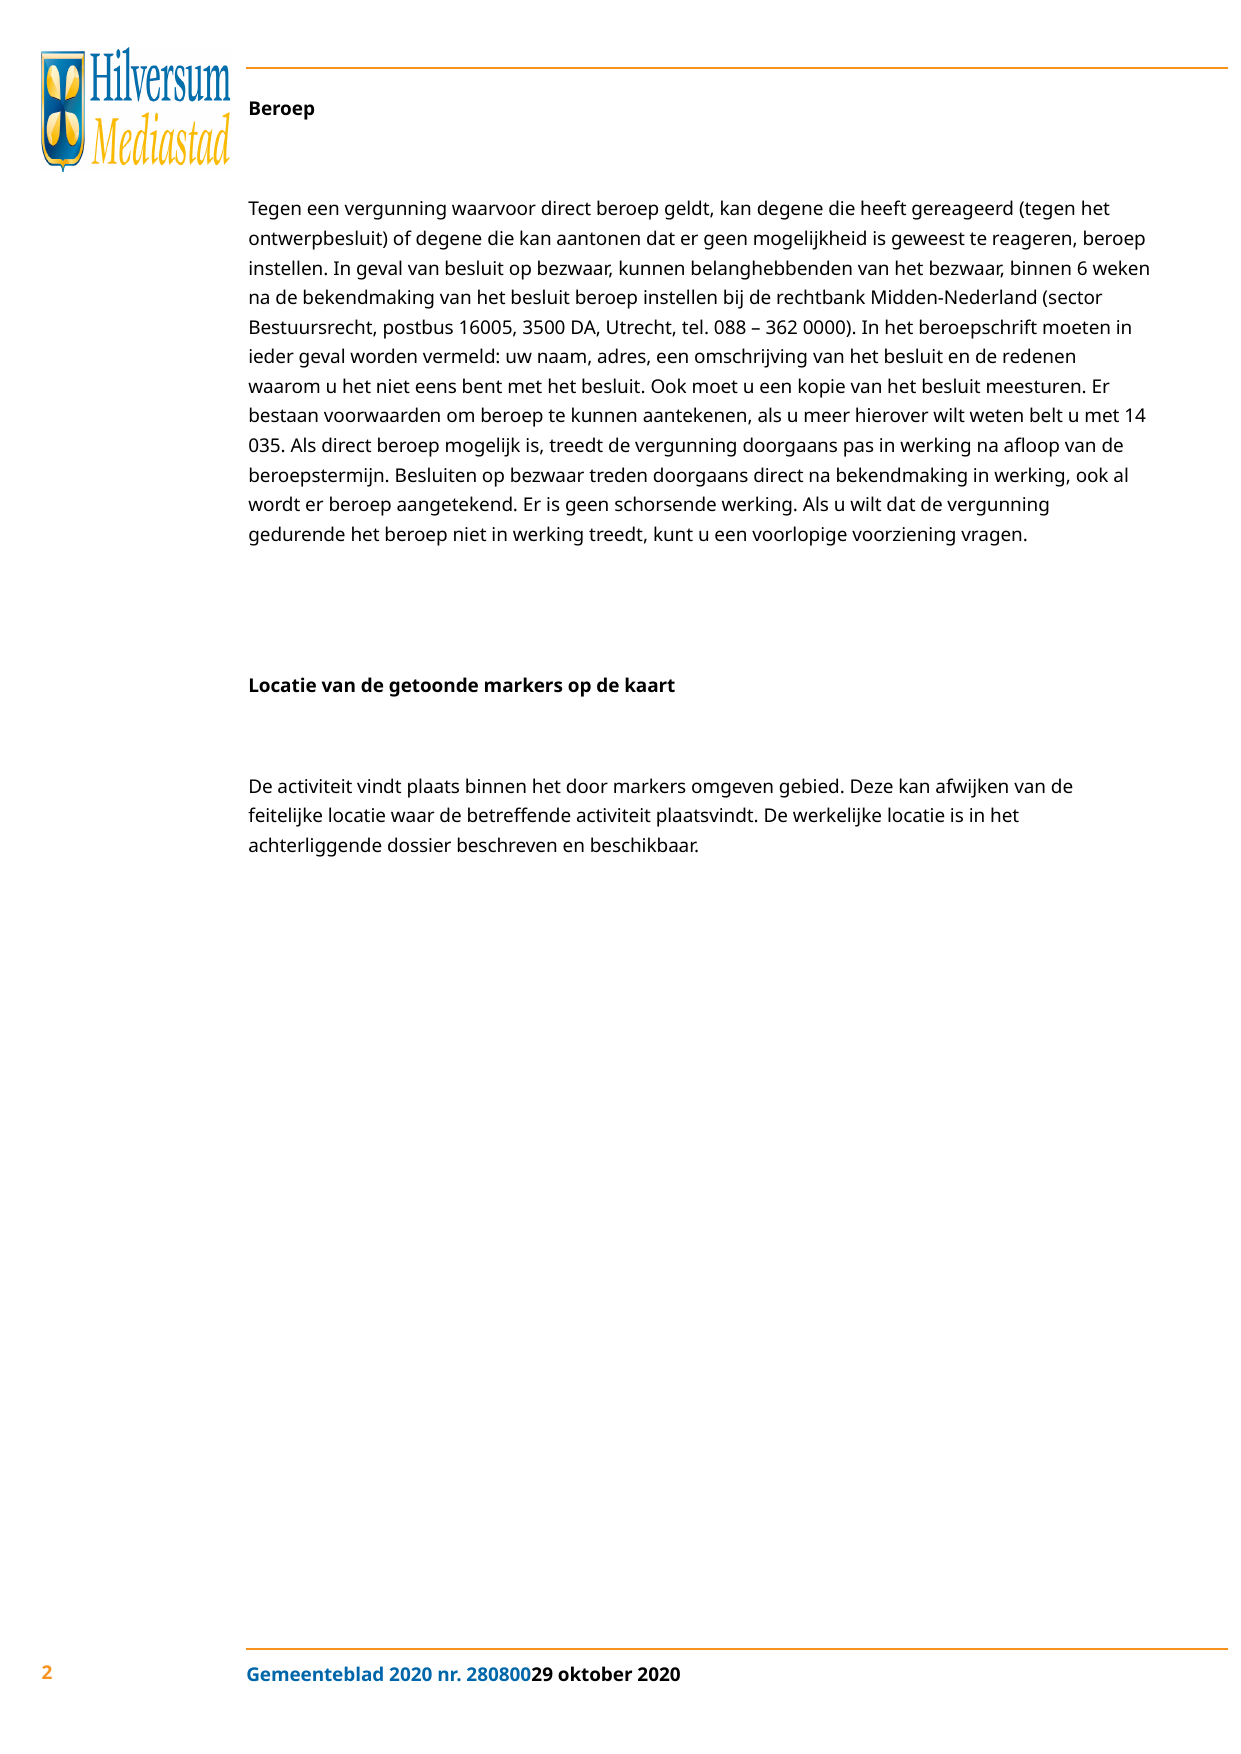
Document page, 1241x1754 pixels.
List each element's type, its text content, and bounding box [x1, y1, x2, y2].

text Tegen een vergunning waarvoor direct beroep geldt, kan degene die heeft gereageerd (tegen het ontwerpbesluit) of degene die kan aantonen dat er geen mogelijkheid is geweest te reageren, beroep instellen. In geval van besluit op bezwaar, kunnen belanghebbenden van het bezwaar, binnen 6 weken na de bekendmaking van het besluit beroep instellen bij de rechtbank Midden-Nederland (sector Bestuursrecht, postbus 16005, 3500 DA, Utrecht, tel. 088 – 362 0000). In het beroepschrift moeten in ieder geval worden vermeld: uw naam, adres, een omschrijving van het besluit en de redenen waarom u het niet eens bent met het besluit. Ook moet u een kopie van het besluit meesturen. Er bestaan voorwaarden om beroep te kunnen aantekenen, als u meer hierover wilt weten belt u met 14 035. Als direct beroep mogelijk is, treedt de vergunning doorgaans pas in werking na afloop van de beroepstermijn. Besluiten op bezwaar treden doorgaans direct na bekendmaking in werking, ook al wordt er beroep aangetekend. Er is geen schorsende werking. Als u wilt dat de vergunning gedurende het beroep niet in werking treedt, kunt u een voorlopige voorziening vragen. [248, 196, 1152, 547]
text De activiteit vindt plaats binnen het door markers omgeven gebied. Deze kan afwijken van de feitelijke locatie waar de betreffende activiteit plaatsvindt. De werkelijke locatie is in het achterliggende dossier beschreven en beschikbaar. [248, 773, 1152, 858]
text Beroep [248, 95, 1152, 121]
picture [41, 47, 231, 172]
text Locatie van de getoonde markers op de kaart [248, 672, 1152, 698]
